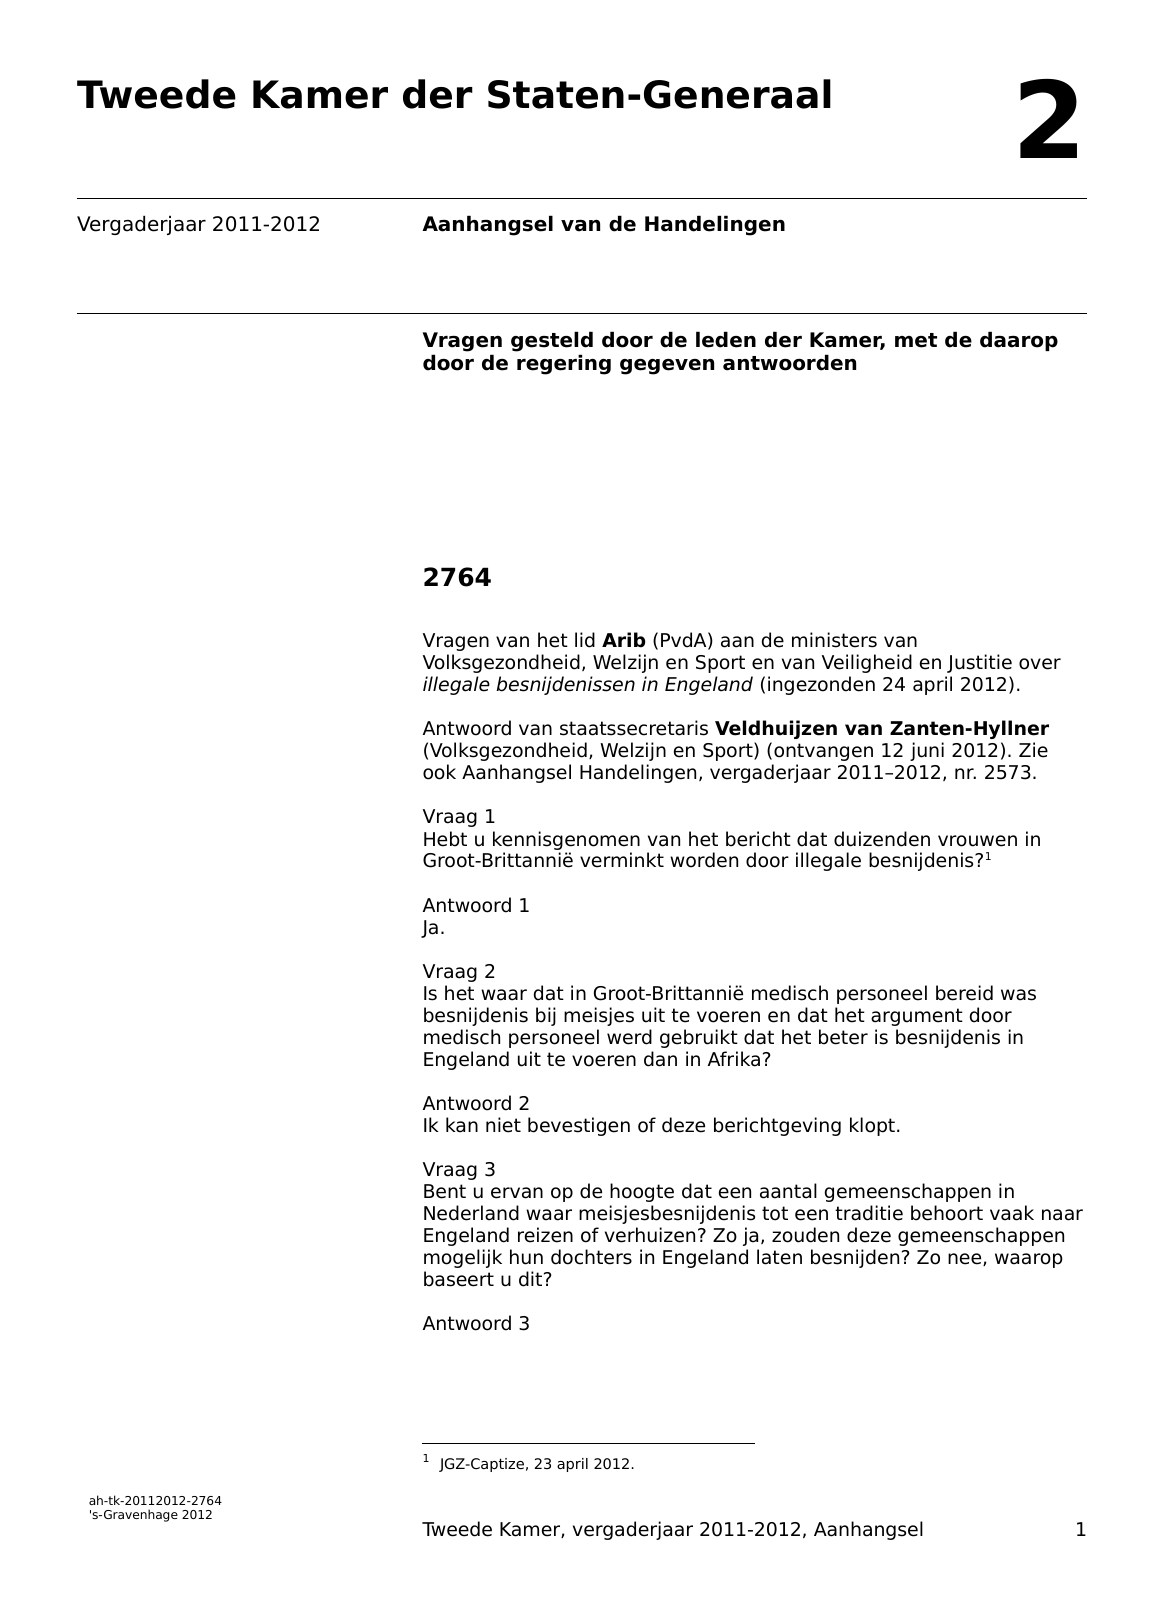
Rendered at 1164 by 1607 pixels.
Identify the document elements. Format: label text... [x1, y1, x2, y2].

text Antwoord 2 [422, 1093, 1087, 1115]
text Ja. [422, 917, 1087, 938]
text Vraag 3 [422, 1159, 1087, 1181]
text Hebt u kennisgenomen van het bericht dat duizenden vrouwen in Groot-Brittannië verminkt worden door illegale besnijdenis? [422, 828, 1087, 872]
text Antwoord 3 [422, 1313, 1087, 1335]
table_header Tweede Kamer der Staten-Generaal [77, 59, 886, 198]
text Antwoord van staatssecretaris Veldhuijzen van Zanten-Hyllner (Volksgezondheid, Welzijn en Sport) (ontvangen 12 juni 2012). Zie ook Aanhangsel Handelingen, vergaderjaar 2011–2012, nr. 2573. [422, 718, 1087, 784]
text Bent u ervan op de hoogte dat een aantal gemeenschappen in Nederland waar meisjesbesnijdenis tot een traditie behoort vaak naar Engeland reizen of verhuizen? Zo ja, zouden deze gemeenschappen mogelijk hun dochters in Engeland laten besnijden? Zo nee, waarop baseert u dit? [422, 1181, 1087, 1291]
text JGZ-Captize, 23 april 2012. [422, 1452, 1087, 1474]
table_cell Aanhangsel van de Handelingen [422, 199, 1087, 313]
text 's-Gravenhage 2012 [88, 1508, 323, 1522]
text Vraag 2 [422, 961, 1087, 983]
text Vragen van het lid Arib (PvdA) aan de ministers van Volksgezondheid, Welzijn en Sport en van Veiligheid en Justitie over illegale besnijdenissen in Engeland (ingezonden 24 april 2012). [422, 630, 1087, 696]
table_cell Vragen gesteld door de leden der Kamer, met de daarop door de regering gegeven antwoorden [422, 314, 1087, 375]
text Ik kan niet bevestigen of deze berichtgeving klopt. [422, 1115, 1087, 1137]
text Antwoord 1 [422, 894, 1087, 917]
table_cell [77, 314, 422, 375]
table_cell Vergaderjaar 2011-2012 [77, 199, 422, 313]
text Vraag 1 [422, 806, 1087, 828]
table_header 2 [886, 59, 1087, 198]
text Is het waar dat in Groot-Brittannië medisch personeel bereid was besnijdenis bij meisjes uit te voeren en dat het argument door medisch personeel werd gebruikt dat het beter is besnijdenis in Engeland uit te voeren dan in Afrika? [422, 983, 1087, 1071]
text 2764 [422, 563, 1087, 592]
text ah-tk-20112012-2764 [88, 1494, 323, 1508]
